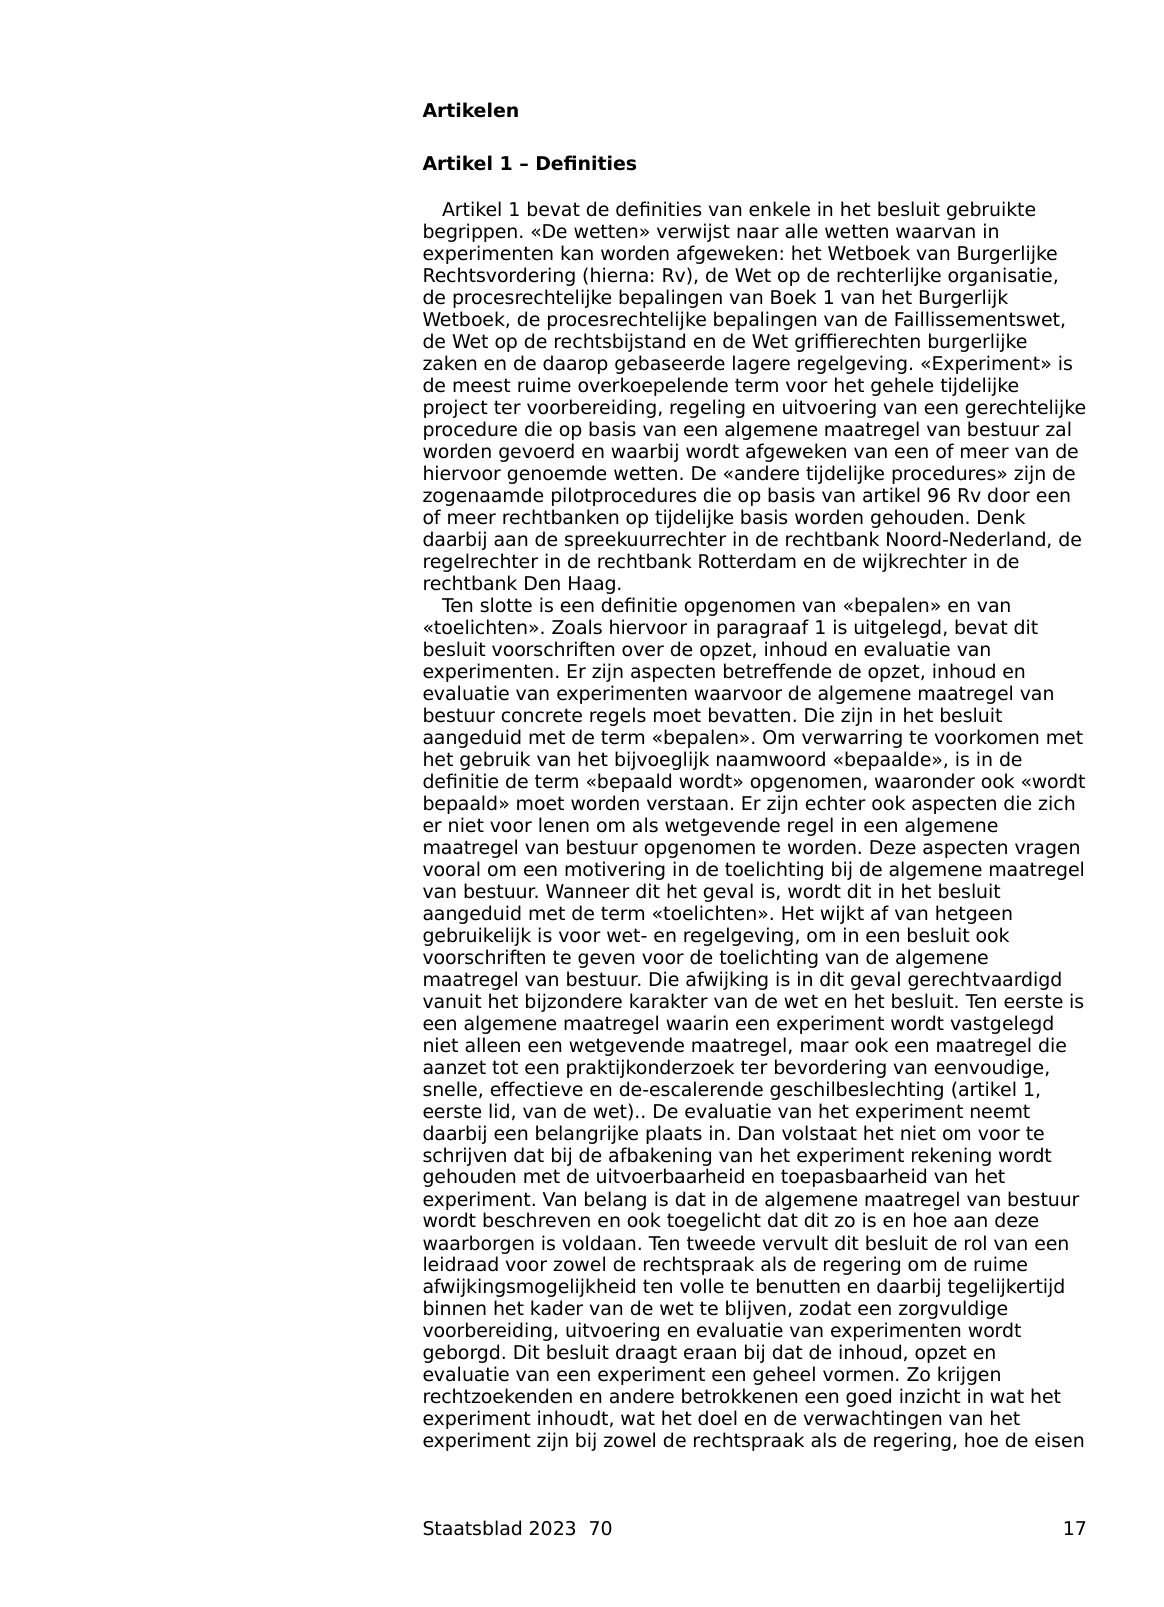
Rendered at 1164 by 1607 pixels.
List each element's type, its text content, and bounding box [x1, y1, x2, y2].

subtitle Artikelen [422, 100, 1087, 122]
subtitle Artikel 1 – Definities [422, 152, 1087, 174]
text Ten slotte is een definitie opgenomen van «bepalen» en van «toelichten». Zoals hiervoor in paragraaf 1 is uitgelegd, bevat dit besluit voorschriften over de opzet, inhoud en evaluatie van experimenten. Er zijn aspecten betreffende de opzet, inhoud en evaluatie van experimenten waarvoor de algemene maatregel van bestuur concrete regels moet bevatten. Die zijn in het besluit aangeduid met de term «bepalen». Om verwarring te voorkomen met het gebruik van het bijvoeglijk naamwoord «bepaalde», is in de definitie de term «bepaald wordt» opgenomen, waaronder ook «wordt bepaald» moet worden verstaan. Er zijn echter ook aspecten die zich er niet voor lenen om als wetgevende regel in een algemene maatregel van bestuur opgenomen te worden. Deze aspecten vragen vooral om een motivering in de toelichting bij de algemene maatregel van bestuur. Wanneer dit het geval is, wordt dit in het besluit aangeduid met de term «toelichten». Het wijkt af van hetgeen gebruikelijk is voor wet- en regelgeving, om in een besluit ook voorschriften te geven voor de toelichting van de algemene maatregel van bestuur. Die afwijking is in dit geval gerechtvaardigd vanuit het bijzondere karakter van de wet en het besluit. Ten eerste is een algemene maatregel waarin een experiment wordt vastgelegd niet alleen een wetgevende maatregel, maar ook een maatregel die aanzet tot een praktijkonderzoek ter bevordering van eenvoudige, snelle, effectieve en de-escalerende geschilbeslechting (artikel 1, eerste lid, van de wet).. De evaluatie van het experiment neemt daarbij een belangrijke plaats in. Dan volstaat het niet om voor te schrijven dat bij de afbakening van het experiment rekening wordt gehouden met de uitvoerbaarheid en toepasbaarheid van het experiment. Van belang is dat in de algemene maatregel van bestuur wordt beschreven en ook toegelicht dat dit zo is en hoe aan deze waarborgen is voldaan. Ten tweede vervult dit besluit de rol van een leidraad voor zowel de rechtspraak als de regering om de ruime afwijkingsmogelijkheid ten volle te benutten en daarbij tegelijkertijd binnen het kader van de wet te blijven, zodat een zorgvuldige voorbereiding, uitvoering en evaluatie van experimenten wordt geborgd. Dit besluit draagt eraan bij dat de inhoud, opzet en evaluatie van een experiment een geheel vormen. Zo krijgen rechtzoekenden en andere betrokkenen een goed inzicht in wat het experiment inhoudt, wat het doel en de verwachtingen van het experiment zijn bij zowel de rechtspraak als de regering, hoe de eisen [422, 595, 1087, 1452]
text Artikel 1 bevat de definities van enkele in het besluit gebruikte begrippen. «De wetten» verwijst naar alle wetten waarvan in experimenten kan worden afgeweken: het Wetboek van Burgerlijke Rechtsvordering (hierna: Rv), de Wet op de rechterlijke organisatie, de procesrechtelijke bepalingen van Boek 1 van het Burgerlijk Wetboek, de procesrechtelijke bepalingen van de Faillissementswet, de Wet op de rechtsbijstand en de Wet griffierechten burgerlijke zaken en de daarop gebaseerde lagere regelgeving. «Experiment» is de meest ruime overkoepelende term voor het gehele tijdelijke project ter voorbereiding, regeling en uitvoering van een gerechtelijke procedure die op basis van een algemene maatregel van bestuur zal worden gevoerd en waarbij wordt afgeweken van een of meer van de hiervoor genoemde wetten. De «andere tijdelijke procedures» zijn de zogenaamde pilotprocedures die op basis van artikel 96 Rv door een of meer rechtbanken op tijdelijke basis worden gehouden. Denk daarbij aan de spreekuurrechter in de rechtbank Noord-Nederland, de regelrechter in de rechtbank Rotterdam en de wijkrechter in de rechtbank Den Haag. [422, 199, 1087, 595]
